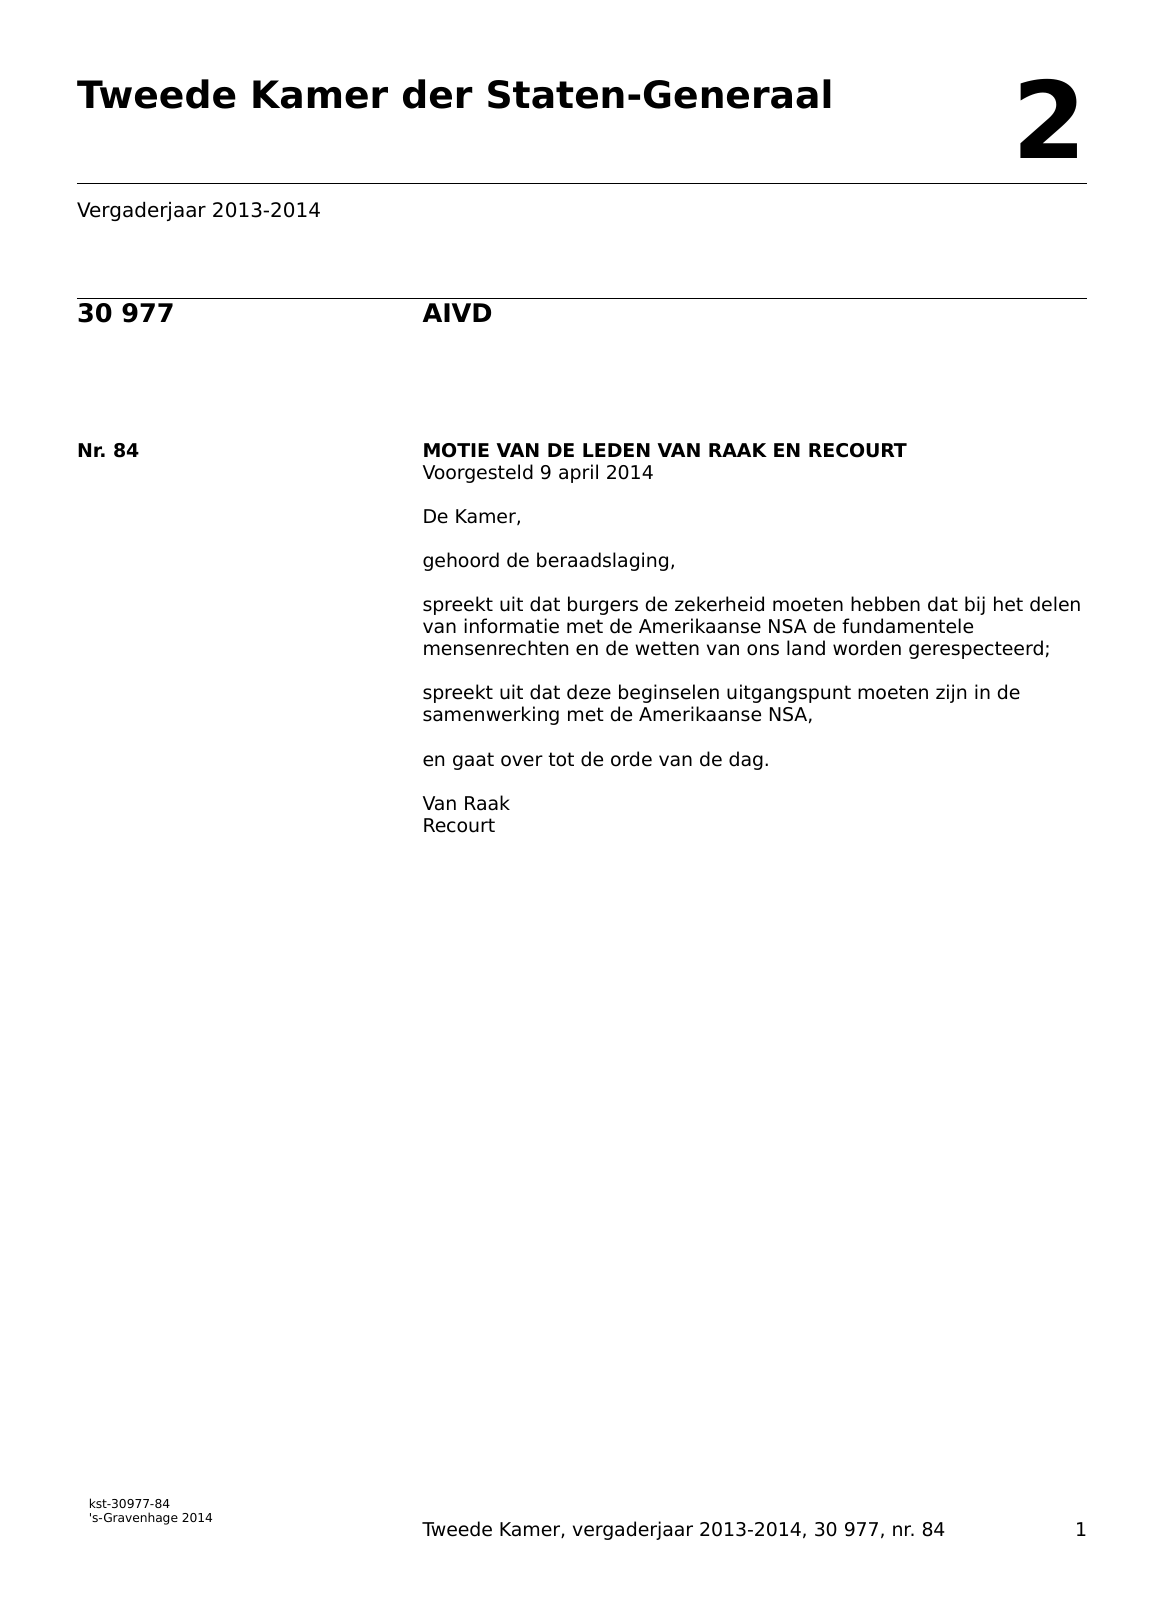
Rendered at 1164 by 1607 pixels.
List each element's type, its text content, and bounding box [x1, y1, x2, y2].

subtitle Nr. 84 MOTIE VAN DE LEDEN VAN RAAK EN RECOURT [77, 440, 1087, 462]
text Van Raak [422, 793, 1087, 814]
text Recourt [422, 814, 1087, 837]
table_header Tweede Kamer der Staten-Generaal [77, 59, 886, 183]
text spreekt uit dat deze beginselen uitgangspunt moeten zijn in de samenwerking met de Amerikaanse NSA, [422, 682, 1087, 726]
text kst-30977-84 [88, 1497, 323, 1511]
subtitle 30 977 AIVD [77, 299, 1087, 329]
table_cell Vergaderjaar 2013-2014 [77, 184, 1087, 298]
text De Kamer, [422, 506, 1087, 528]
text gehoord de beraadslaging, [422, 550, 1087, 572]
text 's-Gravenhage 2014 [88, 1511, 323, 1525]
text en gaat over tot de orde van de dag. [422, 748, 1087, 770]
table_header 2 [886, 59, 1087, 183]
text spreekt uit dat burgers de zekerheid moeten hebben dat bij het delen van informatie met de Amerikaanse NSA de fundamentele mensenrechten en de wetten van ons land worden gerespecteerd; [422, 594, 1087, 660]
text Voorgesteld 9 april 2014 [422, 462, 1087, 484]
